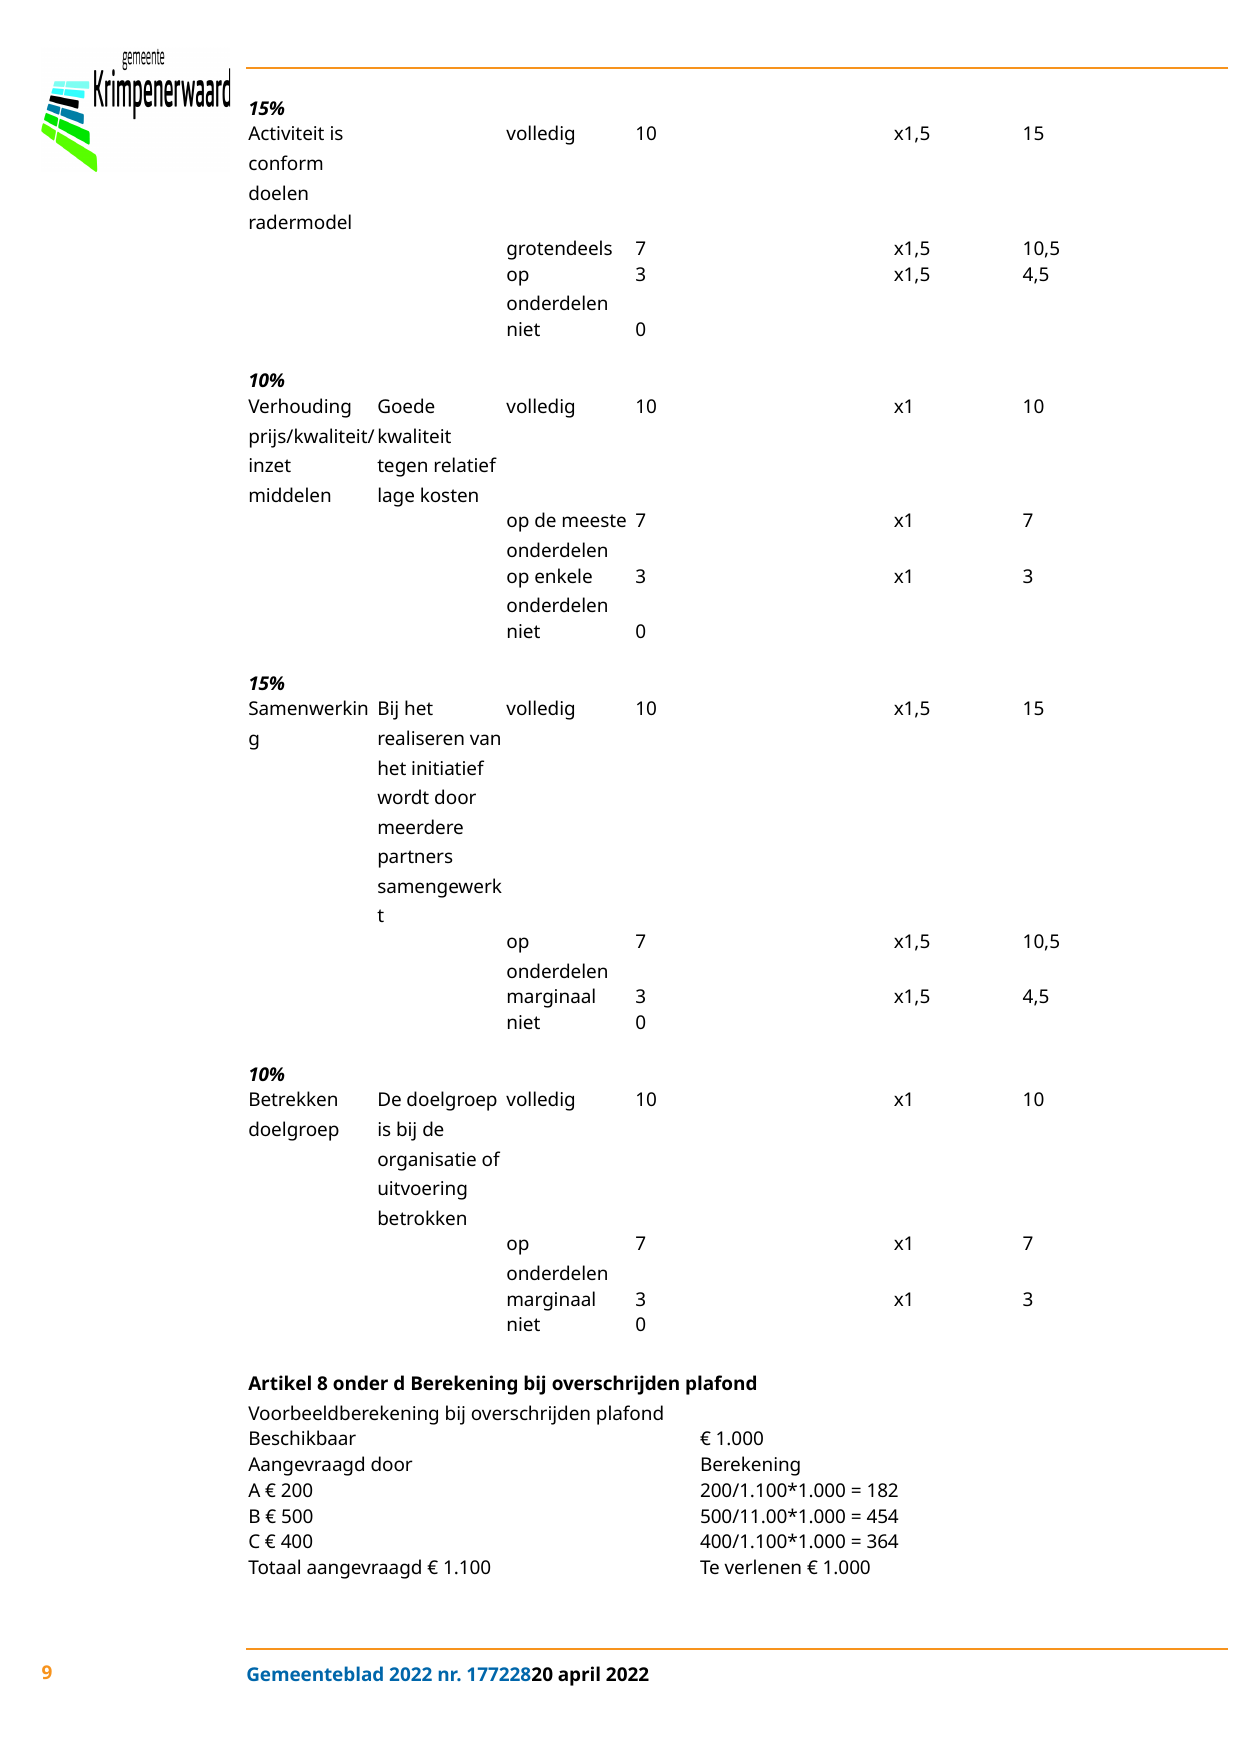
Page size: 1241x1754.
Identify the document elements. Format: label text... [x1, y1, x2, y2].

table_cell Activiteit is conform doelen radermodel [248, 121, 377, 235]
table_cell 0 [635, 1009, 764, 1035]
table_cell 200/1.100*1.000 = 182 [700, 1477, 1152, 1503]
table_cell [764, 342, 893, 367]
table_cell 3 [635, 563, 764, 618]
table_cell [377, 618, 506, 644]
table_header Voorbeeldberekening bij overschrijden plafond [248, 1400, 700, 1426]
table_cell op enkele onderdelen [506, 563, 635, 618]
table_cell Totaal aangevraagd € 1.100 [248, 1554, 700, 1580]
table_cell volledig [506, 121, 635, 235]
table_cell [764, 1231, 893, 1286]
table_cell Samenwerking [248, 696, 377, 928]
table_cell [248, 928, 377, 984]
table_cell [764, 316, 893, 342]
table_cell [377, 342, 506, 367]
table_cell [764, 1286, 893, 1312]
table_cell [1023, 316, 1152, 342]
table_cell [764, 261, 893, 316]
table_cell € 1.000 [700, 1426, 1152, 1451]
table_cell niet [506, 1312, 635, 1337]
table_cell [894, 644, 1022, 670]
table_cell [894, 342, 1022, 367]
table_cell [248, 1009, 377, 1035]
table_cell x1,5 [894, 235, 1022, 261]
table_cell [248, 644, 377, 670]
table_cell B € 500 [248, 1503, 700, 1528]
table_cell 10,5 [1023, 928, 1152, 984]
table_cell [764, 644, 893, 670]
table_cell [1023, 644, 1152, 670]
table_cell [506, 644, 635, 670]
table_cell [764, 618, 893, 644]
table_cell x1,5 [894, 696, 1022, 928]
table_cell [377, 261, 506, 316]
table_cell x1,5 [894, 984, 1022, 1009]
table_cell [764, 984, 893, 1009]
table_cell [635, 342, 764, 367]
table_cell [248, 1035, 377, 1061]
table_cell [1023, 618, 1152, 644]
table_cell [377, 928, 506, 984]
table_cell op onderdelen [506, 1231, 635, 1286]
table_cell 0 [635, 618, 764, 644]
table_cell op de meeste onderdelen [506, 508, 635, 563]
table_cell [764, 928, 893, 984]
table_cell Aangevraagd door [248, 1451, 700, 1477]
table_cell 10 [635, 696, 764, 928]
table_cell [1023, 95, 1152, 121]
table_cell [248, 342, 377, 367]
table_cell [764, 563, 893, 618]
table_cell x1 [894, 563, 1022, 618]
table_cell [377, 1035, 506, 1061]
table_cell Verhouding prijs/kwaliteit/inzet middelen [248, 393, 377, 508]
table_cell [764, 121, 893, 235]
table_cell niet [506, 618, 635, 644]
table_cell [377, 644, 506, 670]
table_cell [377, 1312, 506, 1337]
table_cell [377, 508, 506, 563]
table_cell 7 [1023, 508, 1152, 563]
table_cell [894, 316, 1022, 342]
table_cell 400/1.100*1.000 = 364 [700, 1529, 1152, 1554]
table_cell [377, 1286, 506, 1312]
table_cell 0 [635, 1312, 764, 1337]
table_cell [764, 1312, 893, 1337]
table_cell Te verlenen € 1.000 [700, 1554, 1152, 1580]
table_cell [377, 984, 506, 1009]
table_cell 10 [635, 121, 764, 235]
table_cell x1 [894, 1286, 1022, 1312]
table_cell [248, 235, 377, 261]
table_cell [248, 563, 377, 618]
table_cell [248, 316, 377, 342]
table_cell [764, 393, 893, 508]
table_cell Bij het realiseren van het initiatief wordt door meerdere partners samengewerkt [377, 696, 506, 928]
table_cell [1023, 670, 1152, 696]
table_cell [635, 644, 764, 670]
table_cell 3 [635, 1286, 764, 1312]
table_cell volledig [506, 1087, 635, 1231]
table_cell [377, 121, 506, 235]
table_cell [377, 316, 506, 342]
table_cell [894, 1009, 1022, 1035]
table_cell 3 [635, 261, 764, 316]
table_cell 10 [635, 1087, 764, 1231]
table_cell [894, 1312, 1022, 1337]
table_cell 4,5 [1023, 984, 1152, 1009]
table_cell [1023, 1312, 1152, 1337]
table_cell op onderdelen [506, 261, 635, 316]
table_cell x1,5 [894, 121, 1022, 235]
table_cell [248, 261, 377, 316]
table_cell [894, 670, 1022, 696]
table_cell 4,5 [1023, 261, 1152, 316]
table_cell niet [506, 316, 635, 342]
table_cell Beschikbaar [248, 1426, 700, 1451]
table_cell marginaal [506, 1286, 635, 1312]
table_cell [635, 1035, 764, 1061]
table_cell [248, 1231, 377, 1286]
table_cell 3 [1023, 563, 1152, 618]
table_cell [377, 235, 506, 261]
table_cell grotendeels [506, 235, 635, 261]
table_cell [894, 368, 1022, 393]
table_cell x1,5 [894, 261, 1022, 316]
table_cell [1023, 1035, 1152, 1061]
table_cell [377, 1009, 506, 1035]
table_cell Betrekken doelgroep [248, 1087, 377, 1231]
table_cell Goede kwaliteit tegen relatief lage kosten [377, 393, 506, 508]
table_cell [506, 342, 635, 367]
table_cell [248, 1286, 377, 1312]
table_cell 7 [635, 1231, 764, 1286]
table_cell [1023, 1009, 1152, 1035]
table_cell 15 [1023, 696, 1152, 928]
table_cell [248, 508, 377, 563]
table_header [700, 1400, 1152, 1426]
table_cell x1 [894, 393, 1022, 508]
table_cell [764, 235, 893, 261]
table_cell [248, 984, 377, 1009]
table_cell volledig [506, 696, 635, 928]
table_cell x1 [894, 1231, 1022, 1286]
table_cell [377, 1231, 506, 1286]
table_cell 3 [1023, 1286, 1152, 1312]
table_cell 7 [1023, 1231, 1152, 1286]
table_cell [1023, 342, 1152, 367]
table_cell volledig [506, 393, 635, 508]
table_cell A € 200 [248, 1477, 700, 1503]
table_cell Berekening [700, 1451, 1152, 1477]
picture [41, 47, 231, 172]
table_cell 7 [635, 928, 764, 984]
table_cell x1,5 [894, 928, 1022, 984]
table_cell [894, 1061, 1022, 1087]
table_cell [377, 563, 506, 618]
table_cell 10 [1023, 1087, 1152, 1231]
table_cell [1023, 368, 1152, 393]
table_cell [894, 618, 1022, 644]
table_cell 10,5 [1023, 235, 1152, 261]
text Artikel 8 onder d Berekening bij overschrijden plafond [248, 1370, 1152, 1396]
table_cell C € 400 [248, 1529, 700, 1554]
table_cell [248, 1312, 377, 1337]
table_cell [764, 508, 893, 563]
table_cell niet [506, 1009, 635, 1035]
table_cell [764, 696, 893, 928]
table_cell [506, 1035, 635, 1061]
table_cell marginaal [506, 984, 635, 1009]
table_cell 10 [635, 393, 764, 508]
table_cell 15% [248, 95, 893, 121]
table_cell 10% [248, 368, 893, 393]
table_cell x1 [894, 1087, 1022, 1231]
table_cell 0 [635, 316, 764, 342]
table_cell 15 [1023, 121, 1152, 235]
table_cell 15% [248, 670, 893, 696]
table_cell [248, 618, 377, 644]
table_cell x1 [894, 508, 1022, 563]
table_cell [764, 1035, 893, 1061]
table_cell 3 [635, 984, 764, 1009]
table_cell op onderdelen [506, 928, 635, 984]
table_cell [764, 1009, 893, 1035]
table_cell 10% [248, 1061, 893, 1087]
table_cell 500/11.00*1.000 = 454 [700, 1503, 1152, 1528]
table_cell [764, 1087, 893, 1231]
table_cell [1023, 1061, 1152, 1087]
table_cell 7 [635, 235, 764, 261]
table_cell De doelgroep is bij de organisatie of uitvoering betrokken [377, 1087, 506, 1231]
table_cell 7 [635, 508, 764, 563]
table_cell [894, 95, 1022, 121]
table_cell [894, 1035, 1022, 1061]
table_cell 10 [1023, 393, 1152, 508]
